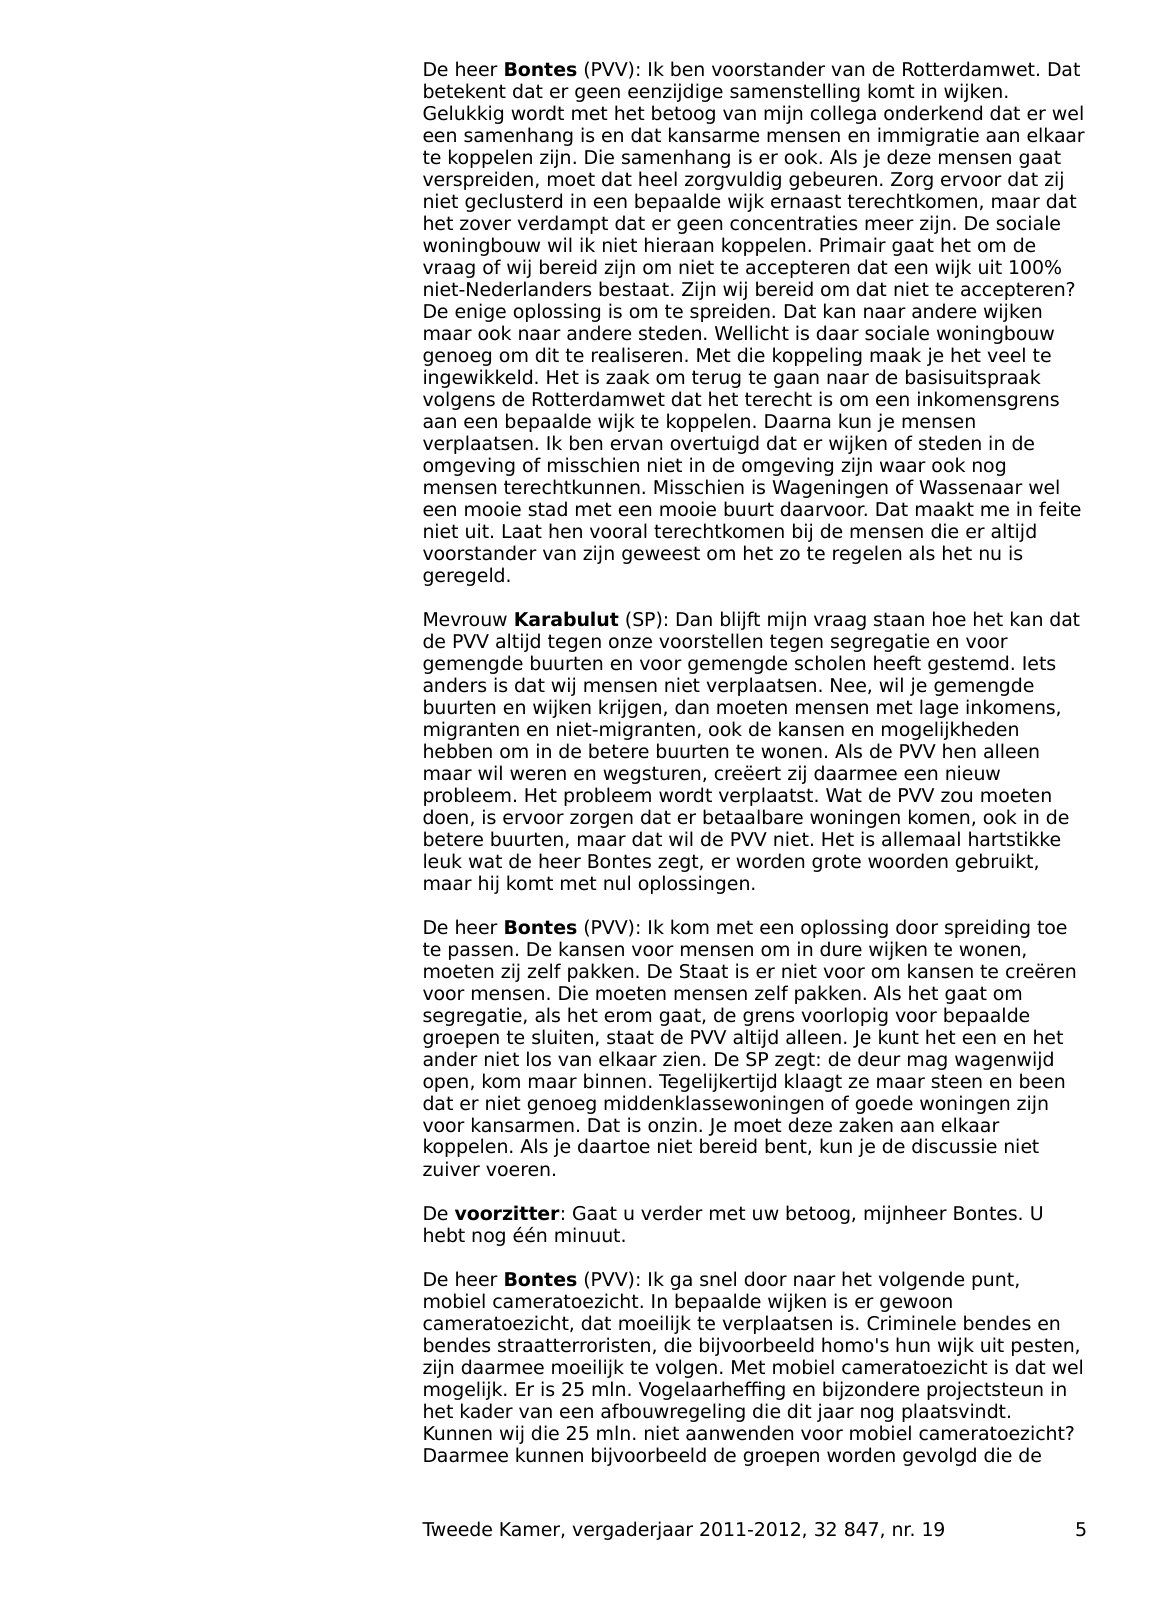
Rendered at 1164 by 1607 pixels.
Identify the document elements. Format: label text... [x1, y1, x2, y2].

text De voorzitter: Gaat u verder met uw betoog, mijnheer Bontes. U hebt nog één minuut. [422, 1203, 1087, 1247]
text De heer Bontes (PVV): Ik kom met een oplossing door spreiding toe te passen. De kansen voor mensen om in dure wijken te wonen, moeten zij zelf pakken. De Staat is er niet voor om kansen te creëren voor mensen. Die moeten mensen zelf pakken. Als het gaat om segregatie, als het erom gaat, de grens voorlopig voor bepaalde groepen te sluiten, staat de PVV altijd alleen. Je kunt het een en het ander niet los van elkaar zien. De SP zegt: de deur mag wagenwijd open, kom maar binnen. Tegelijkertijd klaagt ze maar steen en been dat er niet genoeg middenklassewoningen of goede woningen zijn voor kansarmen. Dat is onzin. Je moet deze zaken aan elkaar koppelen. Als je daartoe niet bereid bent, kun je de discussie niet zuiver voeren. [422, 917, 1087, 1180]
text Mevrouw Karabulut (SP): Dan blijft mijn vraag staan hoe het kan dat de PVV altijd tegen onze voorstellen tegen segregatie en voor gemengde buurten en voor gemengde scholen heeft gestemd. Iets anders is dat wij mensen niet verplaatsen. Nee, wil je gemengde buurten en wijken krijgen, dan moeten mensen met lage inkomens, migranten en niet-migranten, ook de kansen en mogelijkheden hebben om in de betere buurten te wonen. Als de PVV hen alleen maar wil weren en wegsturen, creëert zij daarmee een nieuw probleem. Het probleem wordt verplaatst. Wat de PVV zou moeten doen, is ervoor zorgen dat er betaalbare woningen komen, ook in de betere buurten, maar dat wil de PVV niet. Het is allemaal hartstikke leuk wat de heer Bontes zegt, er worden grote woorden gebruikt, maar hij komt met nul oplossingen. [422, 609, 1087, 894]
text De heer Bontes (PVV): Ik ben voorstander van de Rotterdamwet. Dat betekent dat er geen eenzijdige samenstelling komt in wijken. Gelukkig wordt met het betoog van mijn collega onderkend dat er wel een samenhang is en dat kansarme mensen en immigratie aan elkaar te koppelen zijn. Die samenhang is er ook. Als je deze mensen gaat verspreiden, moet dat heel zorgvuldig gebeuren. Zorg ervoor dat zij niet geclusterd in een bepaalde wijk ernaast terechtkomen, maar dat het zover verdampt dat er geen concentraties meer zijn. De sociale woningbouw wil ik niet hieraan koppelen. Primair gaat het om de vraag of wij bereid zijn om niet te accepteren dat een wijk uit 100% niet-Nederlanders bestaat. Zijn wij bereid om dat niet te accepteren? De enige oplossing is om te spreiden. Dat kan naar andere wijken maar ook naar andere steden. Wellicht is daar sociale woningbouw genoeg om dit te realiseren. Met die koppeling maak je het veel te ingewikkeld. Het is zaak om terug te gaan naar de basisuitspraak volgens de Rotterdamwet dat het terecht is om een inkomensgrens aan een bepaalde wijk te koppelen. Daarna kun je mensen verplaatsen. Ik ben ervan overtuigd dat er wijken of steden in de omgeving of misschien niet in de omgeving zijn waar ook nog mensen terechtkunnen. Misschien is Wageningen of Wassenaar wel een mooie stad met een mooie buurt daarvoor. Dat maakt me in feite niet uit. Laat hen vooral terechtkomen bij de mensen die er altijd voorstander van zijn geweest om het zo te regelen als het nu is geregeld. [422, 59, 1087, 587]
text De heer Bontes (PVV): Ik ga snel door naar het volgende punt, mobiel cameratoezicht. In bepaalde wijken is er gewoon cameratoezicht, dat moeilijk te verplaatsen is. Criminele bendes en bendes straatterroristen, die bijvoorbeeld homo's hun wijk uit pesten, zijn daarmee moeilijk te volgen. Met mobiel cameratoezicht is dat wel mogelijk. Er is 25 mln. Vogelaarheffing en bijzondere projectsteun in het kader van een afbouwregeling die dit jaar nog plaatsvindt. Kunnen wij die 25 mln. niet aanwenden voor mobiel cameratoezicht? Daarmee kunnen bijvoorbeeld de groepen worden gevolgd die de [422, 1269, 1087, 1467]
